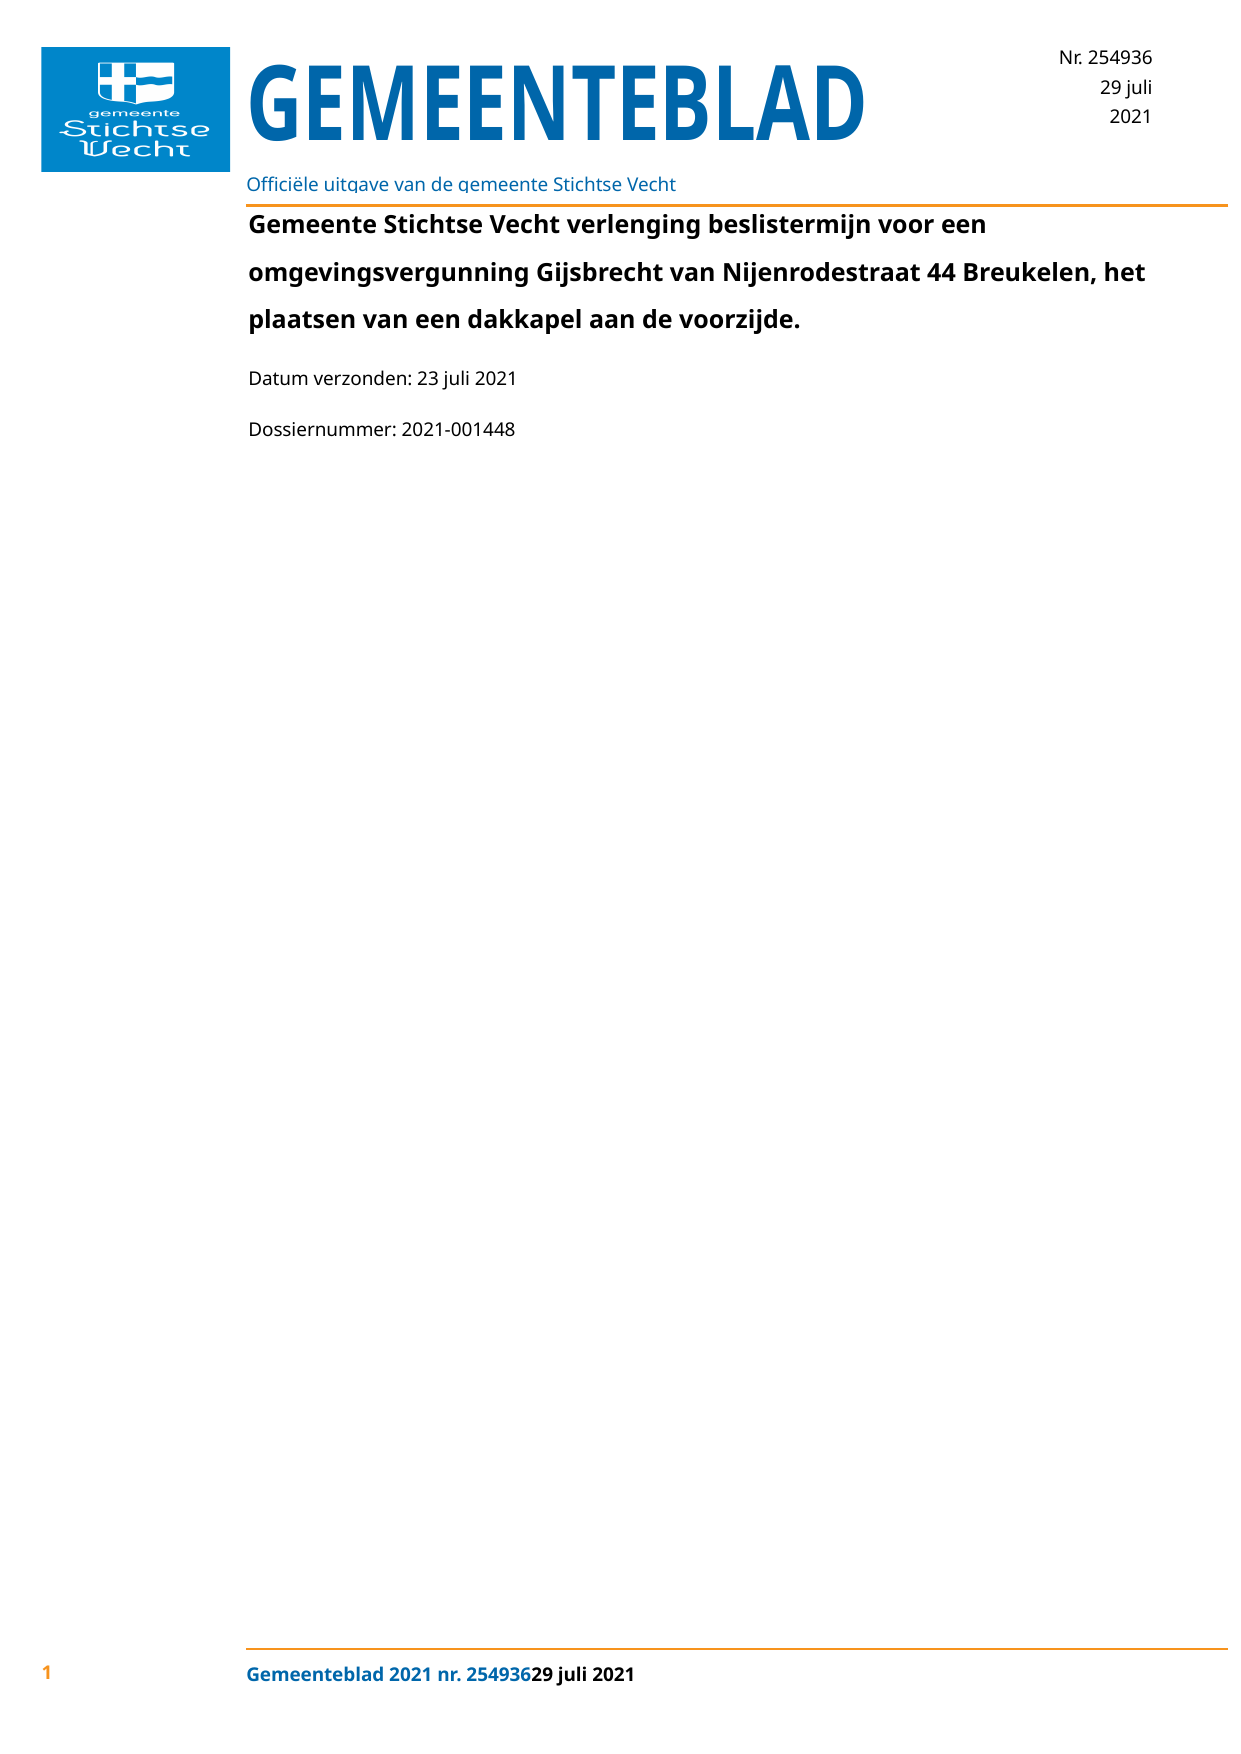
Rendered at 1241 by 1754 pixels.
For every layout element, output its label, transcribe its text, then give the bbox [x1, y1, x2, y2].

text Datum verzonden: 23 juli 2021 [248, 366, 1152, 391]
text Gemeente Stichtse Vecht verlenging beslistermijn voor een omgevingsvergunning Gijsbrecht van Nijenrodestraat 44 Breukelen, het plaatsen van een dakkapel aan de voorzijde. [248, 207, 1152, 336]
picture [137, 63, 174, 103]
text Dossiernummer: 2021-001448 [248, 416, 1152, 442]
picture [99, 63, 135, 101]
